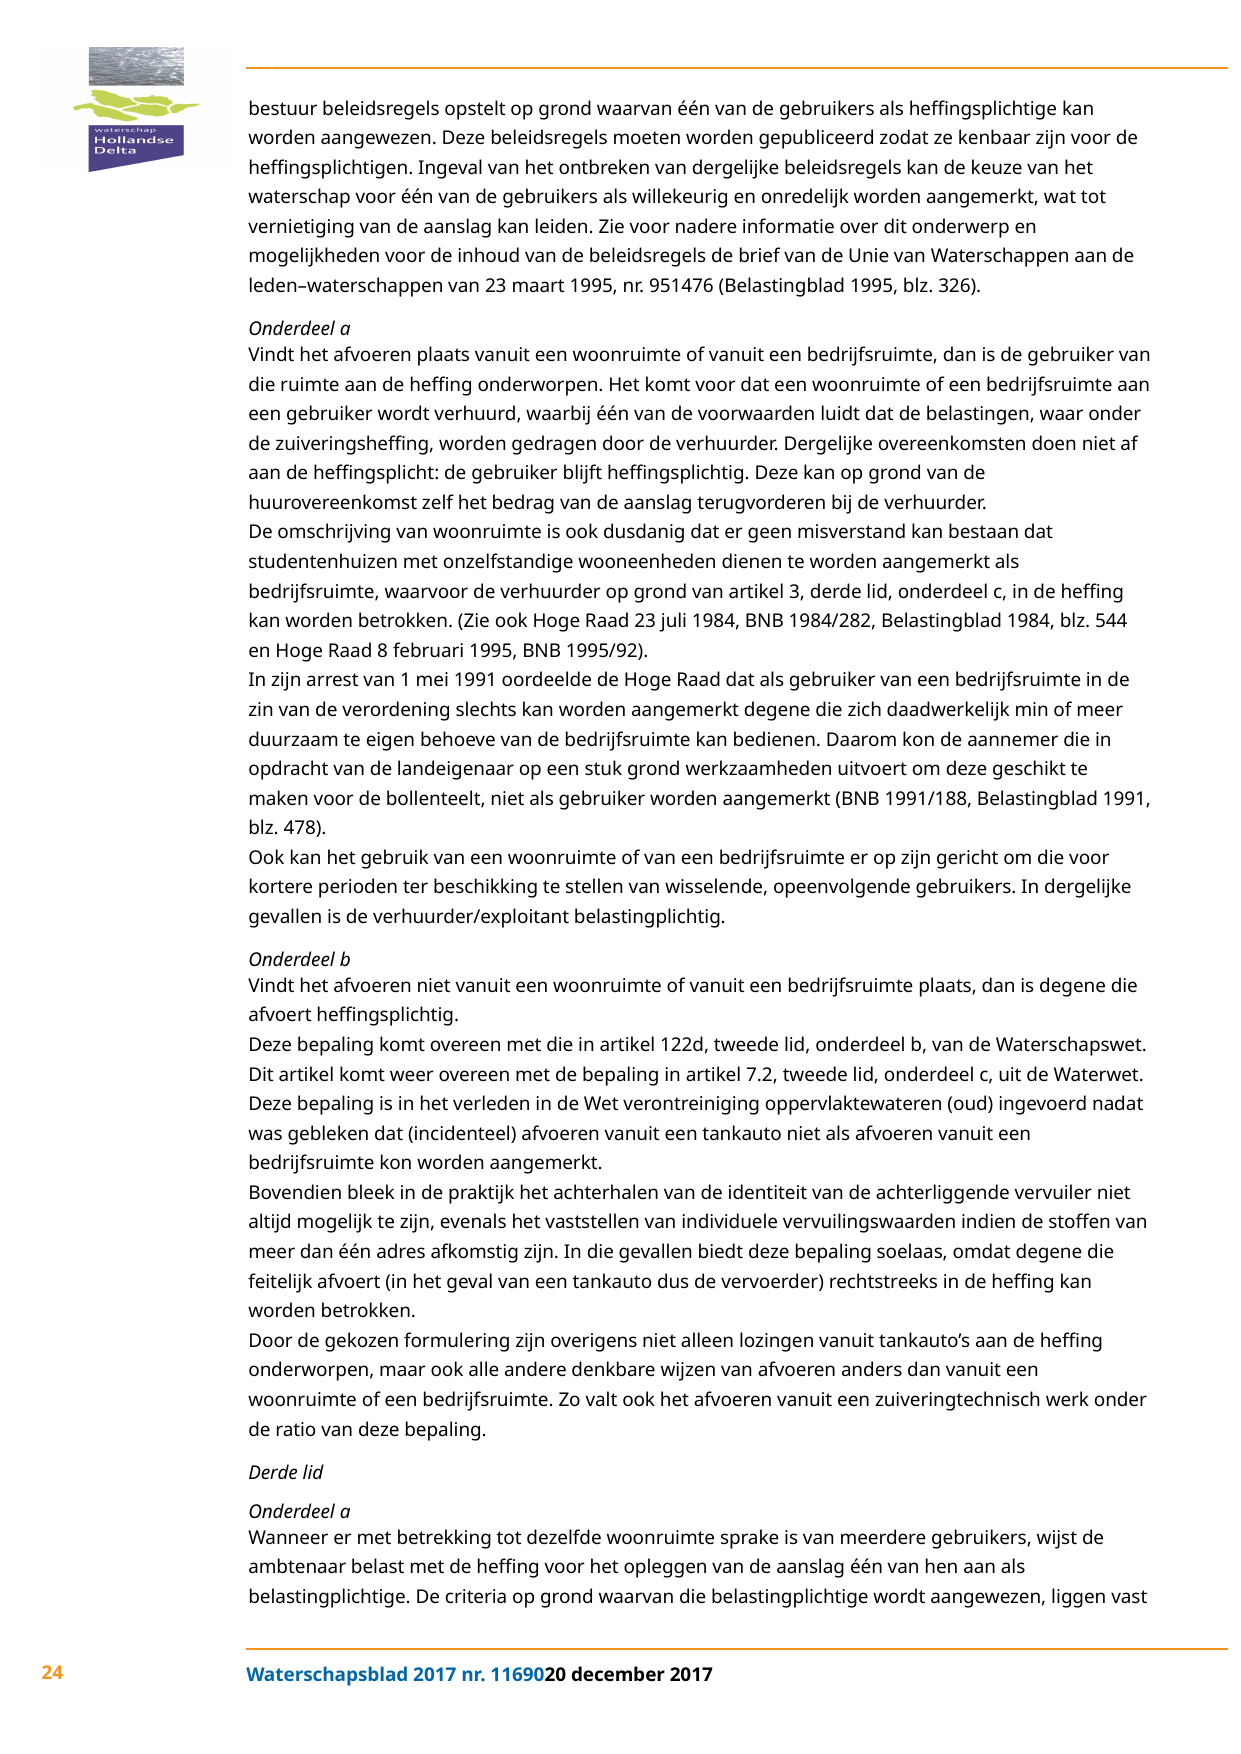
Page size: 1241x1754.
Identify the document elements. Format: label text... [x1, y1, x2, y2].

text Ook kan het gebruik van een woonruimte of van een bedrijfsruimte er op zijn gericht om die voor kortere perioden ter beschikking te stellen van wisselende, opeenvolgende gebruikers. In dergelijke gevallen is de verhuurder/exploitant belastingplichtig. [248, 844, 1152, 929]
text Vindt het afvoeren niet vanuit een woonruimte of vanuit een bedrijfsruimte plaats, dan is degene die afvoert heffingsplichtig. [248, 972, 1152, 1027]
text Derde lid [248, 1459, 1152, 1485]
text Wanneer er met betrekking tot dezelfde woonruimte sprake is van meerdere gebruikers, wijst de ambtenaar belast met de heffing voor het opleggen van de aanslag één van hen aan als belastingplichtige. De criteria op grond waarvan die belastingplichtige wordt aangewezen, liggen vast [248, 1524, 1152, 1609]
text Bovendien bleek in de praktijk het achterhalen van de identiteit van de achterliggende vervuiler niet altijd mogelijk te zijn, evenals het vaststellen van individuele vervuilingswaarden indien de stoffen van meer dan één adres afkomstig zijn. In die gevallen biedt deze bepaling soelaas, omdat degene die feitelijk afvoert (in het geval van een tankauto dus de vervoerder) rechtstreeks in de heffing kan worden betrokken. [248, 1179, 1152, 1323]
text bestuur beleidsregels opstelt op grond waarvan één van de gebruikers als heffingsplichtige kan worden aangewezen. Deze beleidsregels moeten worden gepubliceerd zodat ze kenbaar zijn voor de heffingsplichtigen. Ingeval van het ontbreken van dergelijke beleidsregels kan de keuze van het waterschap voor één van de gebruikers als willekeurig en onredelijk worden aangemerkt, wat tot vernietiging van de aanslag kan leiden. Zie voor nadere informatie over dit onderwerp en mogelijkheden voor de inhoud van de beleidsregels de brief van de Unie van Waterschappen aan de leden–waterschappen van 23 maart 1995, nr. 951476 (Belastingblad 1995, blz. 326). [248, 95, 1152, 298]
picture [41, 47, 231, 172]
text Deze bepaling komt overeen met die in artikel 122d, tweede lid, onderdeel b, van de Waterschapswet. Dit artikel komt weer overeen met de bepaling in artikel 7.2, tweede lid, onderdeel c, uit de Waterwet. Deze bepaling is in het verleden in de Wet verontreiniging oppervlaktewateren (oud) ingevoerd nadat was gebleken dat (incidenteel) afvoeren vanuit een tankauto niet als afvoeren vanuit een bedrijfsruimte kon worden aangemerkt. [248, 1031, 1152, 1175]
text Vindt het afvoeren plaats vanuit een woonruimte of vanuit een bedrijfsruimte, dan is de gebruiker van die ruimte aan de heffing onderworpen. Het komt voor dat een woonruimte of een bedrijfsruimte aan een gebruiker wordt verhuurd, waarbij één van de voorwaarden luidt dat de belastingen, waar onder de zuiveringsheffing, worden gedragen door de verhuurder. Dergelijke overeenkomsten doen niet af aan de heffingsplicht: de gebruiker blijft heffingsplichtig. Deze kan op grond van de huurovereenkomst zelf het bedrag van de aanslag terugvorderen bij de verhuurder. [248, 341, 1152, 515]
text In zijn arrest van 1 mei 1991 oordeelde de Hoge Raad dat als gebruiker van een bedrijfsruimte in de zin van de verordening slechts kan worden aangemerkt degene die zich daadwerkelijk min of meer duurzaam te eigen behoeve van de bedrijfsruimte kan bedienen. Daarom kon de aannemer die in opdracht van de landeigenaar op een stuk grond werkzaamheden uitvoert om deze geschikt te maken voor de bollenteelt, niet als gebruiker worden aangemerkt (BNB 1991/188, Belastingblad 1991, blz. 478). [248, 667, 1152, 840]
text Onderdeel a [248, 1498, 1152, 1524]
text Door de gekozen formulering zijn overigens niet alleen lozingen vanuit tankauto’s aan de heffing onderworpen, maar ook alle andere denkbare wijzen van afvoeren anders dan vanuit een woonruimte of een bedrijfsruimte. Zo valt ook het afvoeren vanuit een zuiveringtechnisch werk onder de ratio van deze bepaling. [248, 1327, 1152, 1442]
text Onderdeel a [248, 315, 1152, 341]
text De omschrijving van woonruimte is ook dusdanig dat er geen misverstand kan bestaan dat studentenhuizen met onzelfstandige wooneenheden dienen te worden aangemerkt als bedrijfsruimte, waarvoor de verhuurder op grond van artikel 3, derde lid, onderdeel c, in de heffing kan worden betrokken. (Zie ook Hoge Raad 23 juli 1984, BNB 1984/282, Belastingblad 1984, blz. 544 en Hoge Raad 8 februari 1995, BNB 1995/92). [248, 519, 1152, 663]
text Onderdeel b [248, 946, 1152, 972]
